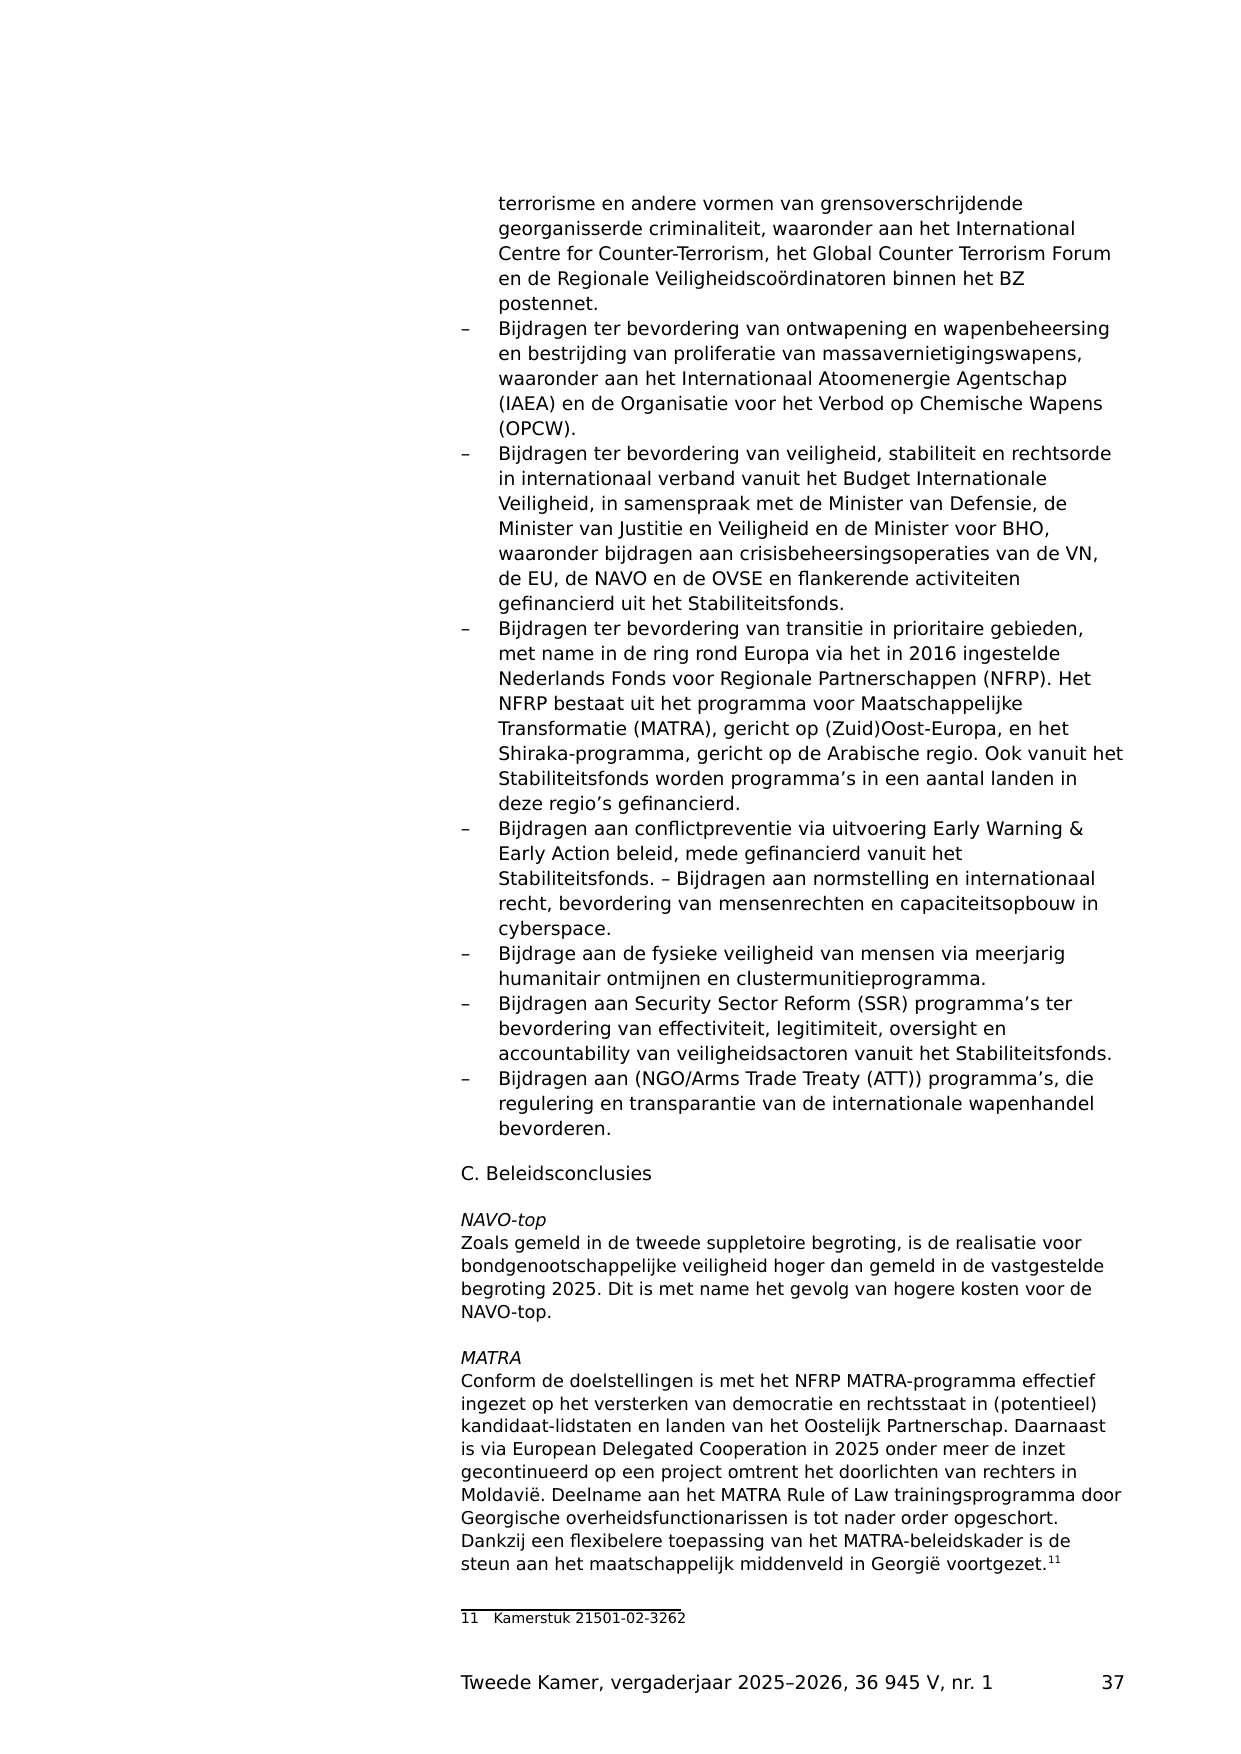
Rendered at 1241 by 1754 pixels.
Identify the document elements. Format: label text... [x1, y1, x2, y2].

list Bĳdragen aan (NGO/Arms Trade Treaty (ATT)) programma’s, die regulering en transparantie van de internationale wapenhandel bevorderen. [461, 1066, 1125, 1141]
list Bĳdragen ter bevordering van ontwapening en wapenbeheersing en bestrĳding van proliferatie van massavernietigingswapens, waaronder aan het Internationaal Atoomenergie Agentschap (IAEA) en de Organisatie voor het Verbod op Chemische Wapens (OPCW). [461, 316, 1125, 441]
list Bĳdragen ter bevordering van veiligheid, stabiliteit en rechtsorde in internationaal verband vanuit het Budget Internationale Veiligheid, in samenspraak met de Minister van Defensie, de Minister van Justitie en Veiligheid en de Minister voor BHO, waaronder bĳdragen aan crisisbeheersingsoperaties van de VN, de EU, de NAVO en de OVSE en flankerende activiteiten gefinancierd uit het Stabiliteitsfonds. [461, 441, 1125, 616]
text MATRA Conform de doelstellingen is met het NFRP MATRA-programma effectief ingezet op het versterken van democratie en rechtsstaat in (potentieel) kandidaat-lidstaten en landen van het Oostelijk Partnerschap. Daarnaast is via European Delegated Cooperation in 2025 onder meer de inzet gecontinueerd op een project omtrent het doorlichten van rechters in Moldavië. Deelname aan het MATRA Rule of Law trainingsprogramma door Georgische overheidsfunctionarissen is tot nader order opgeschort. Dankzij een flexibelere toepassing van het MATRA-beleidskader is de steun aan het maatschappelijk middenveld in Georgië voortgezet. [461, 1346, 1125, 1575]
text NAVO-top Zoals gemeld in de tweede suppletoire begroting, is de realisatie voor bondgenootschappelijke veiligheid hoger dan gemeld in de vastgestelde begroting 2025. Dit is met name het gevolg van hogere kosten voor de NAVO-top. [461, 1208, 1125, 1323]
list terrorisme en andere vormen van grensoverschrĳdende georganisserde criminaliteit, waaronder aan het International Centre for Counter-Terrorism, het Global Counter Terrorism Forum en de Regionale Veiligheidscoördinatoren binnen het BZ postennet. [461, 191, 1125, 316]
title C. Beleidsconclusies [461, 1163, 1125, 1185]
text __Kamerstuk 21501-02-3262 [461, 1610, 1125, 1627]
list Bĳdrage aan de fysieke veiligheid van mensen via meerjarig humanitair ontmĳnen en clustermunitieprogramma. [461, 941, 1125, 991]
list Bĳdragen aan conflictpreventie via uitvoering Early Warning & Early Action beleid, mede gefinancierd vanuit het Stabiliteitsfonds. – Bĳdragen aan normstelling en internationaal recht, bevordering van mensenrechten en capaciteitsopbouw in cyberspace. [461, 816, 1125, 941]
list Bĳdragen aan Security Sector Reform (SSR) programma’s ter bevordering van effectiviteit, legitimiteit, oversight en accountability van veiligheidsactoren vanuit het Stabiliteitsfonds. [461, 991, 1125, 1066]
list Bĳdragen ter bevordering van transitie in prioritaire gebieden, met name in de ring rond Europa via het in 2016 ingestelde Nederlands Fonds voor Regionale Partnerschappen (NFRP). Het NFRP bestaat uit het programma voor Maatschappelĳke Transformatie (MATRA), gericht op (Zuid)Oost-Europa, en het Shiraka-programma, gericht op de Arabische regio. Ook vanuit het Stabiliteitsfonds worden programma’s in een aantal landen in deze regio’s gefinancierd. [461, 616, 1125, 816]
